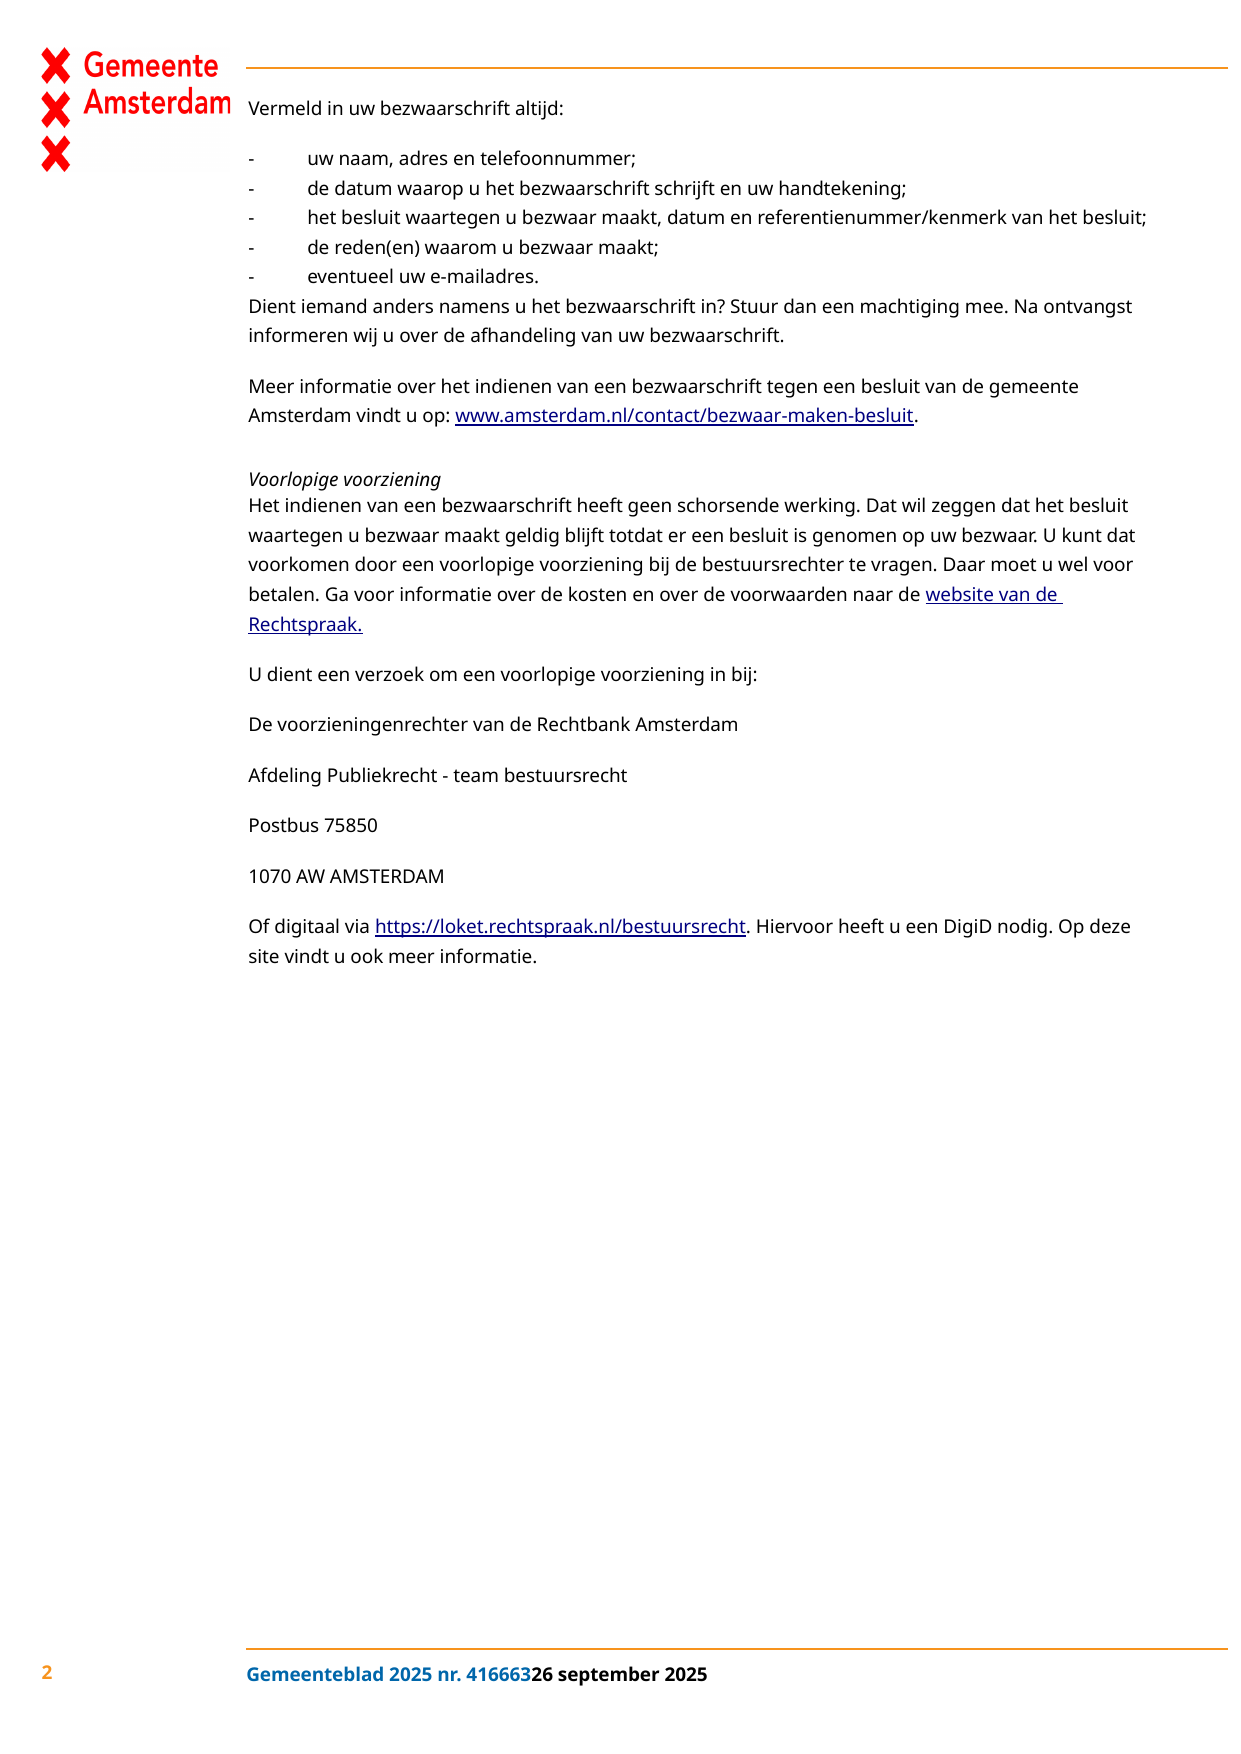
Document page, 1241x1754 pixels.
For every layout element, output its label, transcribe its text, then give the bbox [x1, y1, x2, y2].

text Of digitaal via https://loket.rechtspraak.nl/bestuursrecht. Hiervoor heeft u een DigiD nodig. Op deze site vindt u ook meer informatie. [248, 913, 1152, 968]
list eventueel uw e-mailadres. [248, 263, 1152, 289]
text 1070 AW AMSTERDAM [248, 863, 1152, 888]
text Het indienen van een bezwaarschrift heeft geen schorsende werking. Dat wil zeggen dat het besluit waartegen u bezwaar maakt geldig blijft totdat er een besluit is genomen op uw bezwaar. U kunt dat voorkomen door een voorlopige voorziening bij de bestuursrechter te vragen. Daar moet u wel voor betalen. Ga voor informatie over de kosten en over de voorwaarden naar de website van de Rechtspraak. [248, 492, 1152, 636]
list uw naam, adres en telefoonnummer; [248, 145, 1152, 171]
text De voorzieningenrechter van de Rechtbank Amsterdam [248, 712, 1152, 737]
text Postbus 75850 [248, 812, 1152, 838]
text U dient een verzoek om een voorlopige voorziening in bij: [248, 661, 1152, 687]
list de datum waarop u het bezwaarschrift schrijft en uw handtekening; [248, 175, 1152, 201]
text Voorlopige voorziening [248, 467, 1152, 492]
text Meer informatie over het indienen van een bezwaarschrift tegen een besluit van de gemeente Amsterdam vindt u op: www.amsterdam.nl/contact/bezwaar-maken-besluit. [248, 373, 1152, 428]
text Vermeld in uw bezwaarschrift altijd: [248, 95, 1152, 121]
list het besluit waartegen u bezwaar maakt, datum en referentienummer/kenmerk van het besluit; [248, 204, 1152, 230]
text Dient iemand anders namens u het bezwaarschrift in? Stuur dan een machtiging mee. Na ontvangst informeren wij u over de afhandeling van uw bezwaarschrift. [248, 293, 1152, 348]
text Afdeling Publiekrecht - team bestuursrecht [248, 762, 1152, 788]
list de reden(en) waarom u bezwaar maakt; [248, 234, 1152, 260]
picture [41, 47, 231, 172]
